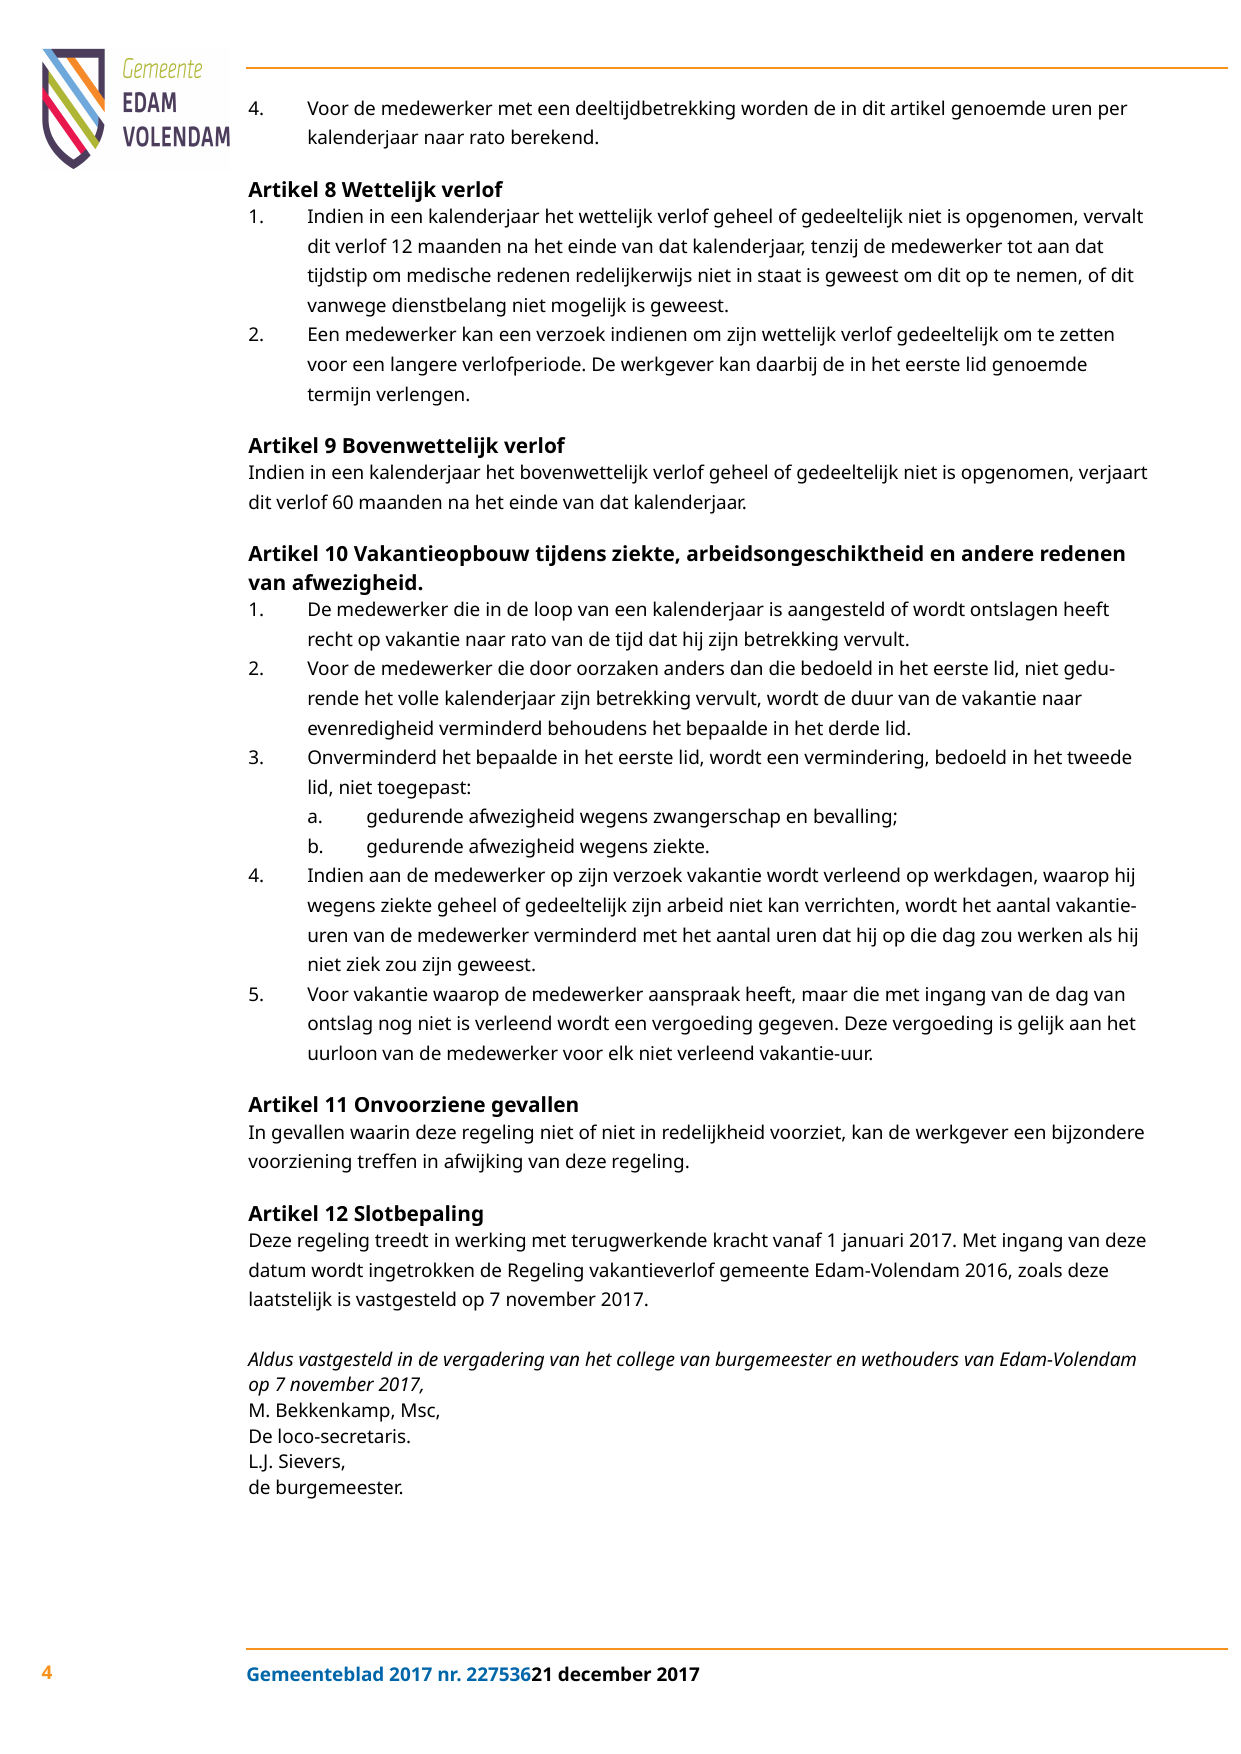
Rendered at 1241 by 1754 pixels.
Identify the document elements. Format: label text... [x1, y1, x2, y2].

list De medewerker die in de loop van een kalenderjaar is aangesteld of wordt ontslagen heeft recht op vakantie naar rato van de tijd dat hij zijn betrekking vervult. [248, 596, 1152, 652]
list gedurende afwezigheid wegens zwangerschap en bevalling; [307, 803, 1152, 829]
text M. Bekkenkamp, Msc, [248, 1397, 1152, 1423]
list Voor de medewerker met een deeltijdbetrekking worden de in dit artikel genoemde uren per kalenderjaar naar rato berekend. [248, 95, 1152, 150]
list Voor de medewerker die door oorzaken anders dan die bedoeld in het eerste lid, niet gedu-rende het volle kalenderjaar zijn betrekking vervult, wordt de duur van de vakantie naar evenredigheid verminderd behoudens het bepaalde in het derde lid. [248, 656, 1152, 741]
text Deze regeling treedt in werking met terugwerkende kracht vanaf 1 januari 2017. Met ingang van deze datum wordt ingetrokken de Regeling vakantieverlof gemeente Edam-Volendam 2016, zoals deze laatstelijk is vastgesteld op 7 november 2017. [248, 1227, 1152, 1312]
list Onverminderd het bepaalde in het eerste lid, wordt een vermindering, bedoeld in het tweede lid, niet toegepast: [248, 744, 1152, 800]
text Artikel 10 Vakantieopbouw tijdens ziekte, arbeidsongeschiktheid en andere redenen van afwezigheid. [248, 539, 1152, 596]
text Artikel 8 Wettelijk verlof [248, 175, 1152, 203]
text Artikel 12 Slotbepaling [248, 1199, 1152, 1227]
list Indien aan de medewerker op zijn verzoek vakantie wordt verleend op werkdagen, waarop hij wegens ziekte geheel of gedeeltelijk zijn arbeid niet kan verrichten, wordt het aantal vakantie-uren van de medewerker verminderd met het aantal uren dat hij op die dag zou werken als hij niet ziek zou zijn geweest. [248, 863, 1152, 977]
list gedurende afwezigheid wegens ziekte. [307, 833, 1152, 859]
text L.J. Sievers, [248, 1449, 1152, 1474]
list Voor vakantie waarop de medewerker aanspraak heeft, maar die met ingang van de dag van ontslag nog niet is verleend wordt een vergoeding gegeven. Deze vergoeding is gelijk aan het uurloon van de medewerker voor elk niet verleend vakantie-uur. [248, 981, 1152, 1066]
picture [41, 47, 231, 172]
text In gevallen waarin deze regeling niet of niet in redelijkheid voorziet, kan de werkgever een bijzondere voorziening treffen in afwijking van deze regeling. [248, 1119, 1152, 1174]
text Artikel 9 Bovenwettelijk verlof [248, 431, 1152, 459]
text Indien in een kalenderjaar het bovenwettelijk verlof geheel of gedeeltelijk niet is opgenomen, verjaart dit verlof 60 maanden na het einde van dat kalenderjaar. [248, 459, 1152, 515]
list Indien in een kalenderjaar het wettelijk verlof geheel of gedeeltelijk niet is opgenomen, vervalt dit verlof 12 maanden na het einde van dat kalenderjaar, tenzij de medewerker tot aan dat tijdstip om medische redenen redelijkerwijs niet in staat is geweest om dit op te nemen, of dit vanwege dienstbelang niet mogelijk is geweest. [248, 203, 1152, 318]
text de burgemeester. [248, 1474, 1152, 1500]
text De loco-secretaris. [248, 1423, 1152, 1449]
list Een medewerker kan een verzoek indienen om zijn wettelijk verlof gedeeltelijk om te zetten voor een langere verlofperiode. De werkgever kan daarbij de in het eerste lid genoemde termijn verlengen. [248, 322, 1152, 406]
text Artikel 11 Onvoorziene gevallen [248, 1091, 1152, 1119]
text Aldus vastgesteld in de vergadering van het college van burgemeester en wethouders van Edam-Volendam op 7 november 2017, [248, 1346, 1152, 1397]
